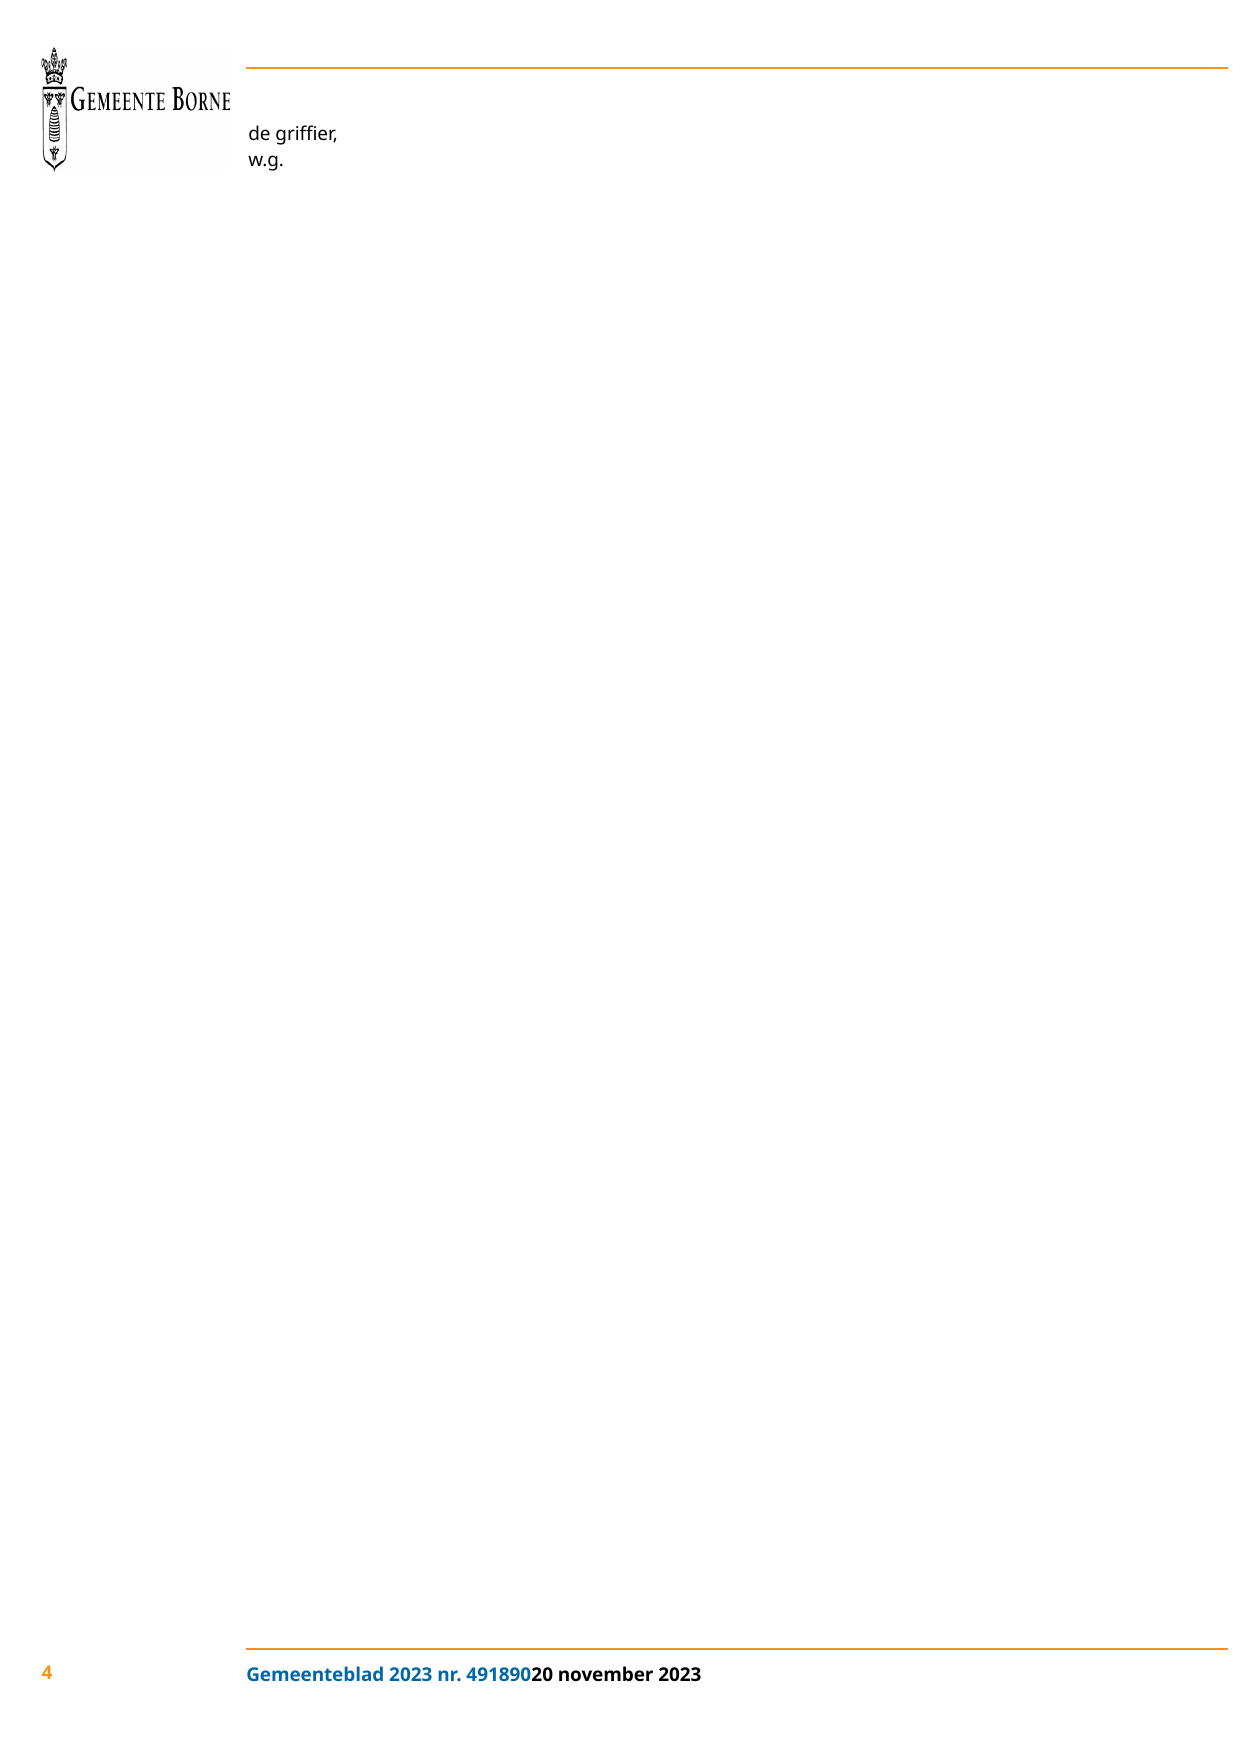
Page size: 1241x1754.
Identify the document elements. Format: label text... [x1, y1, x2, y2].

text de griffier, [248, 121, 1152, 146]
picture [41, 47, 231, 172]
text w.g. [248, 146, 1152, 172]
